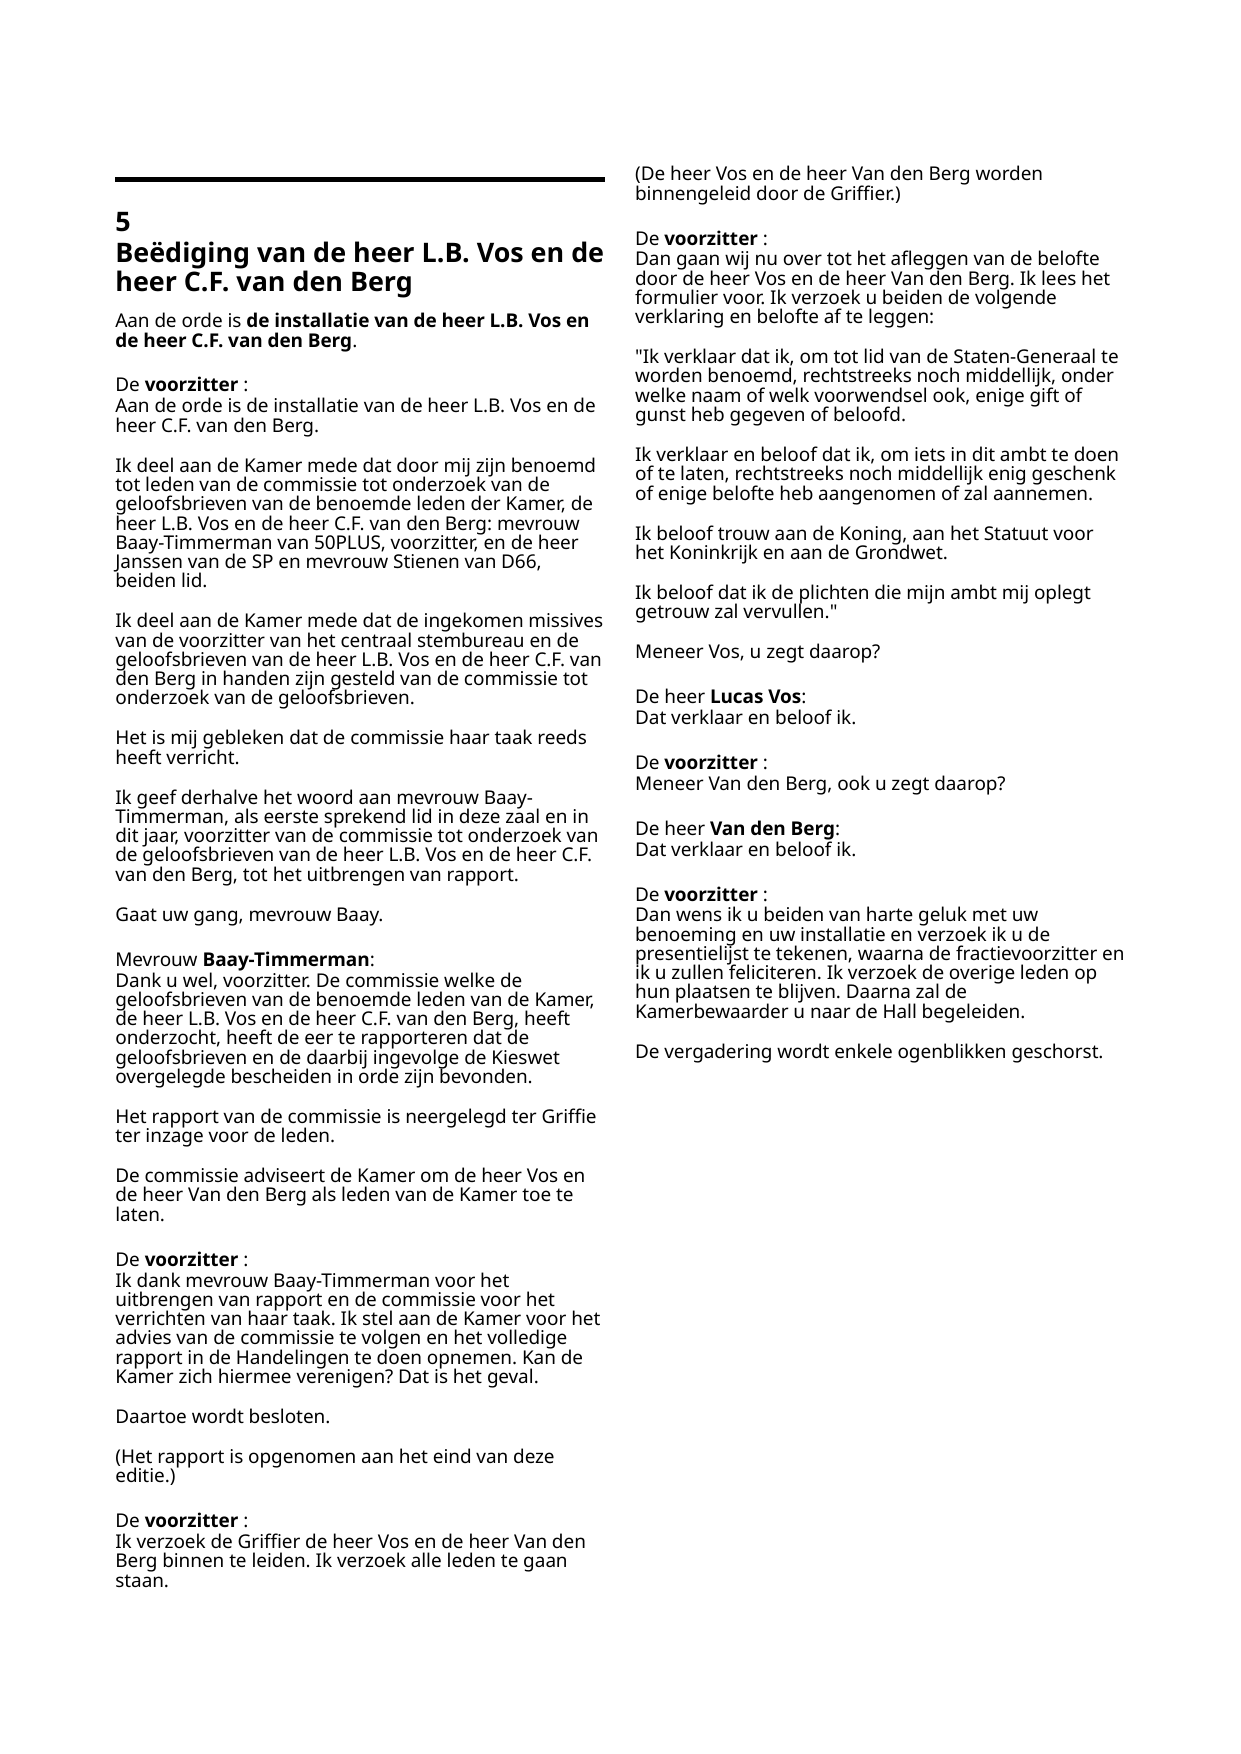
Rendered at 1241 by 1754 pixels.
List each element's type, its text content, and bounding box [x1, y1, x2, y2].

text Dank u wel, voorzitter. De commissie welke de geloofsbrieven van de benoemde leden van de Kamer, de heer L.B. Vos en de heer C.F. van den Berg, heeft onderzocht, heeft de eer te rapporteren dat de geloofsbrieven en de daarbij ingevolge de Kieswet overgelegde bescheiden in orde zijn bevonden. [115, 972, 605, 1087]
text De heer Van den Berg: [635, 815, 1125, 841]
text Dat verklaar en beloof ik. [635, 841, 1125, 860]
text Het rapport van de commissie is neergelegd ter Griffie ter inzage voor de leden. [115, 1108, 605, 1146]
text Beëdiging van de heer L.B. Vos en de heer C.F. van den Berg [115, 239, 605, 312]
text (De heer Vos en de heer Van den Berg worden binnengeleid door de Griffier.) [635, 165, 1125, 204]
text De commissie adviseert de Kamer om de heer Vos en de heer Van den Berg als leden van de Kamer toe te laten. [115, 1167, 605, 1225]
text Ik verzoek de Griffier de heer Vos en de heer Van den Berg binnen te leiden. Ik verzoek alle leden te gaan staan. [115, 1533, 605, 1591]
text De heer Lucas Vos: [635, 683, 1125, 709]
text Ik deel aan de Kamer mede dat de ingekomen missives van de voorzitter van het centraal stembureau en de geloofsbrieven van de heer L.B. Vos en de heer C.F. van den Berg in handen zijn gesteld van de commissie tot onderzoek van de geloofsbrieven. [115, 612, 605, 709]
text Dat verklaar en beloof ik. [635, 709, 1125, 728]
text Daartoe wordt besloten. [115, 1408, 605, 1427]
text 5 [115, 203, 605, 239]
text Ik verklaar en beloof dat ik, om iets in dit ambt te doen of te laten, rechtstreeks noch middellijk enig geschenk of enige belofte heb aangenomen of zal aannemen. [635, 446, 1125, 504]
text Aan de orde is de installatie van de heer L.B. Vos en de heer C.F. van den Berg. [115, 397, 605, 436]
text Het is mij gebleken dat de commissie haar taak reeds heeft verricht. [115, 729, 605, 768]
text Dan gaan wij nu over tot het afleggen van de belofte door de heer Vos en de heer Van den Berg. Ik lees het formulier voor. Ik verzoek u beiden de volgende verklaring en belofte af te leggen: [635, 250, 1125, 327]
text Meneer Van den Berg, ook u zegt daarop? [635, 775, 1125, 794]
text De voorzitter : [635, 881, 1125, 906]
text De voorzitter : [635, 749, 1125, 775]
text Ik deel aan de Kamer mede dat door mij zijn benoemd tot leden van de commissie tot onderzoek van de geloofsbrieven van de benoemde leden der Kamer, de heer L.B. Vos en de heer C.F. van den Berg: mevrouw Baay-Timmerman van 50PLUS, voorzitter, en de heer Janssen van de SP en mevrouw Stienen van D66, beiden lid. [115, 457, 605, 592]
text Dan wens ik u beiden van harte geluk met uw benoeming en uw installatie en verzoek ik u de presentielijst te tekenen, waarna de fractievoorzitter en ik u zullen feliciteren. Ik verzoek de overige leden op hun plaatsen te blijven. Daarna zal de Kamerbewaarder u naar de Hall begeleiden. [635, 906, 1125, 1022]
text Meneer Vos, u zegt daarop? [635, 643, 1125, 662]
text Ik dank mevrouw Baay-Timmerman voor het uitbrengen van rapport en de commissie voor het verrichten van haar taak. Ik stel aan de Kamer voor het advies van de commissie te volgen en het volledige rapport in de Handelingen te doen opnemen. Kan de Kamer zich hiermee verenigen? Dat is het geval. [115, 1272, 605, 1387]
text De vergadering wordt enkele ogenblikken geschorst. [635, 1043, 1125, 1062]
text De voorzitter : [115, 1246, 605, 1272]
text Ik beloof trouw aan de Koning, aan het Statuut voor het Koninkrijk en aan de Grondwet. [635, 524, 1125, 563]
text (Het rapport is opgenomen aan het eind van deze editie.) [115, 1448, 605, 1487]
text De voorzitter : [115, 1507, 605, 1533]
text "Ik verklaar dat ik, om tot lid van de Staten-Generaal te worden benoemd, rechtstreeks noch middellijk, onder welke naam of welk voorwendsel ook, enige gift of gunst heb gegeven of beloofd. [635, 348, 1125, 425]
text Aan de orde is de installatie van de heer L.B. Vos en de heer C.F. van den Berg. [115, 312, 605, 351]
text Ik geef derhalve het woord aan mevrouw Baay-Timmerman, als eerste sprekend lid in deze zaal en in dit jaar, voorzitter van de commissie tot onderzoek van de geloofsbrieven van de heer L.B. Vos en de heer C.F. van den Berg, tot het uitbrengen van rapport. [115, 789, 605, 885]
text De voorzitter : [115, 372, 605, 397]
text Ik beloof dat ik de plichten die mijn ambt mij oplegt getrouw zal vervullen." [635, 584, 1125, 622]
text Gaat uw gang, mevrouw Baay. [115, 906, 605, 925]
text Mevrouw Baay-Timmerman: [115, 946, 605, 972]
text De voorzitter : [635, 225, 1125, 250]
